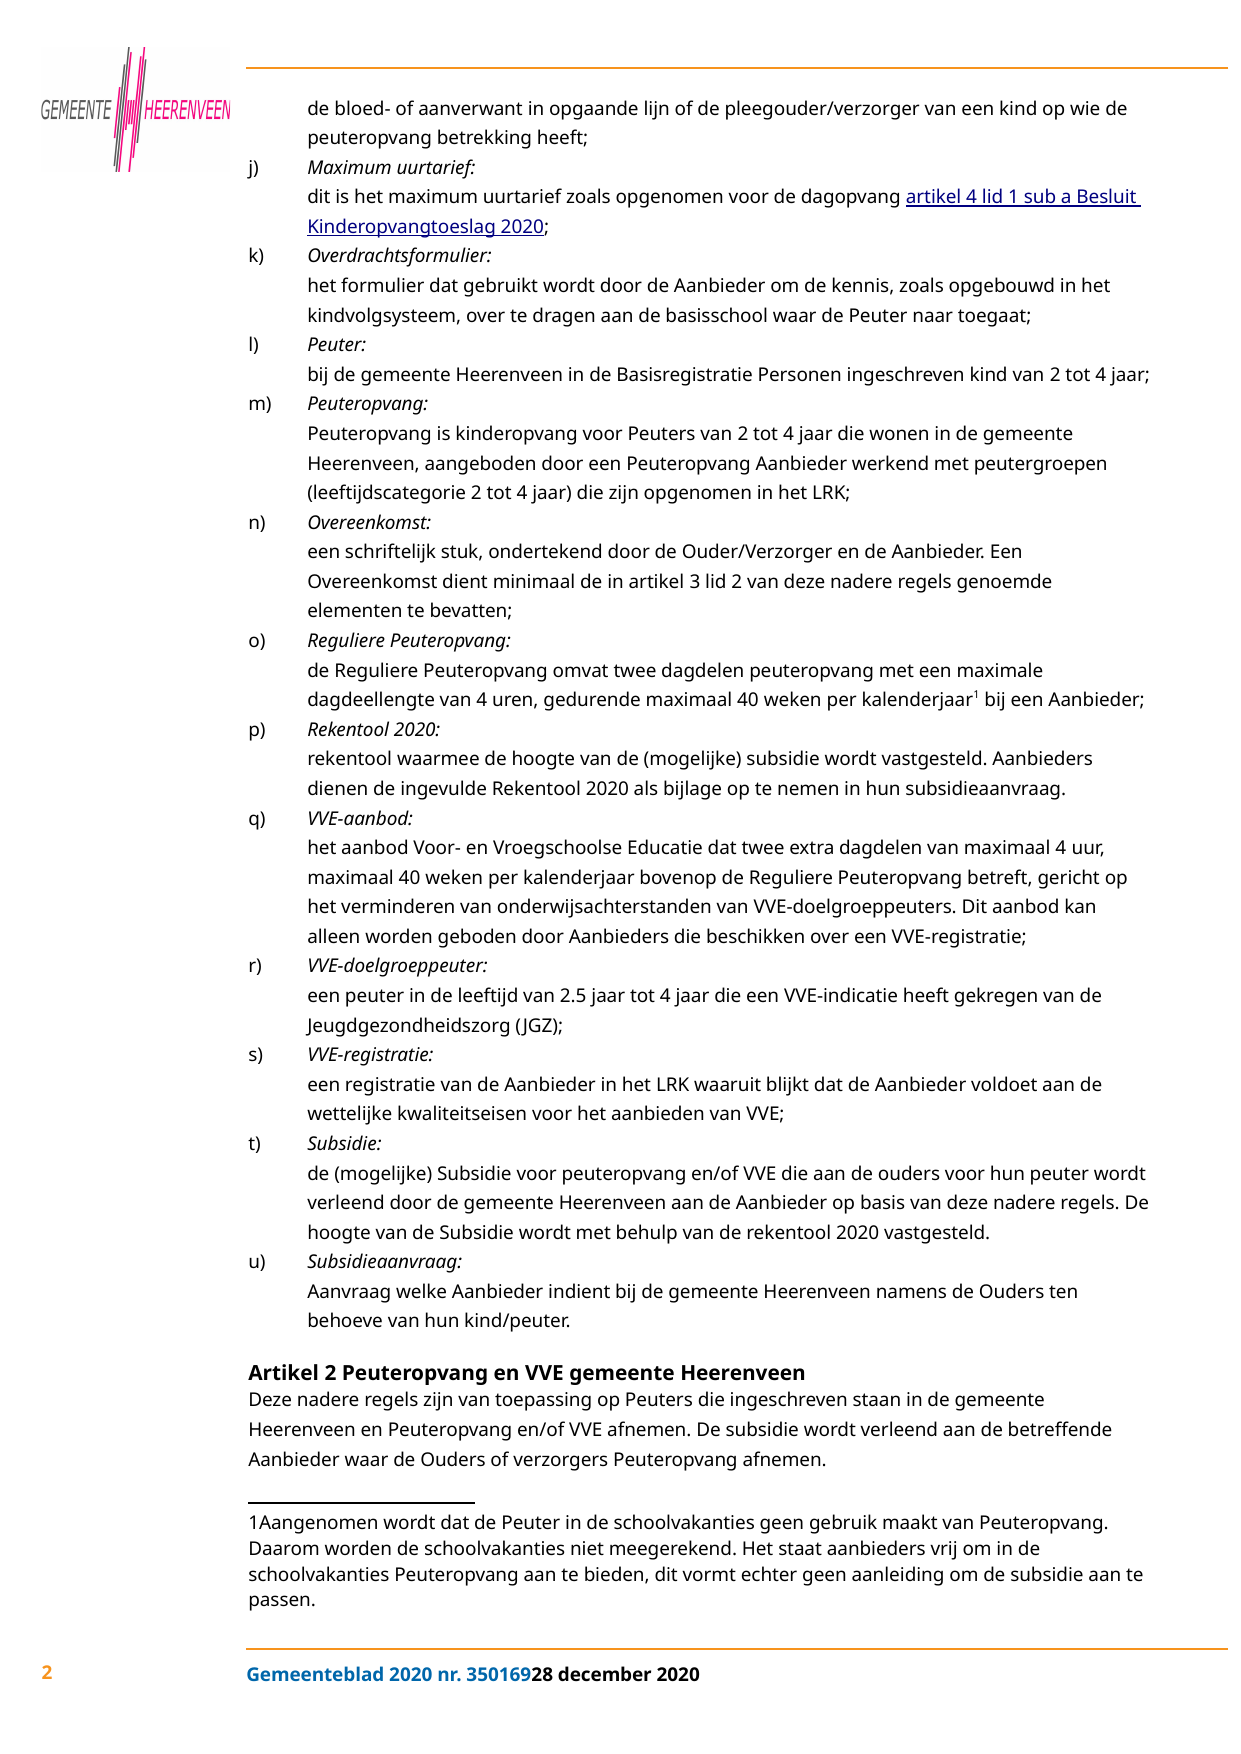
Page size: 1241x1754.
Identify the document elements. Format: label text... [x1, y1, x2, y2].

list Rekentool 2020: [248, 716, 1152, 742]
list de (mogelijke) Subsidie voor peuteropvang en/of VVE die aan de ouders voor hun peuter wordt verleend door de gemeente Heerenveen aan de Aanbieder op basis van deze nadere regels. De hoogte van de Subsidie wordt met behulp van de rekentool 2020 vastgesteld. [248, 1160, 1152, 1245]
list VVE-registratie: [248, 1041, 1152, 1067]
list een registratie van de Aanbieder in het LRK waaruit blijkt dat de Aanbieder voldoet aan de wettelijke kwaliteitseisen voor het aanbieden van VVE; [248, 1071, 1152, 1126]
list Aangenomen wordt dat de Peuter in de schoolvakanties geen gebruik maakt van Peuteropvang. Daarom worden de schoolvakanties niet meegerekend. Het staat aanbieders vrij om in de schoolvakanties Peuteropvang aan te bieden, dit vormt echter geen aanleiding om de subsidie aan te passen. [248, 1509, 1152, 1612]
list VVE-doelgroeppeuter: [248, 953, 1152, 978]
list een schriftelijk stuk, ondertekend door de Ouder/Verzorger en de Aanbieder. Een Overeenkomst dient minimaal de in artikel 3 lid 2 van deze nadere regels genoemde elementen te bevatten; [248, 538, 1152, 623]
list de Reguliere Peuteropvang omvat twee dagdelen peuteropvang met een maximale dagdeellengte van 4 uren, gedurende maximaal 40 weken per kalenderjaar bij een Aanbieder; [248, 657, 1152, 712]
list een peuter in de leeftijd van 2.5 jaar tot 4 jaar die een VVE-indicatie heeft gekregen van de Jeugdgezondheidszorg (JGZ); [248, 982, 1152, 1038]
list Reguliere Peuteropvang: [248, 627, 1152, 653]
list Overdrachtsformulier: [248, 243, 1152, 268]
list Maximum uurtarief: [248, 154, 1152, 180]
text Artikel 2 Peuteropvang en VVE gemeente Heerenveen [248, 1358, 1152, 1387]
list de bloed- of aanverwant in opgaande lijn of de pleegouder/verzorger van een kind op wie de peuteropvang betrekking heeft; [248, 95, 1152, 150]
list Peuter: [248, 331, 1152, 357]
list bij de gemeente Heerenveen in de Basisregistratie Personen ingeschreven kind van 2 tot 4 jaar; [248, 361, 1152, 387]
text Deze nadere regels zijn van toepassing op Peuters die ingeschreven staan in de gemeente Heerenveen en Peuteropvang en/of VVE afnemen. De subsidie wordt verleend aan de betreffende Aanbieder waar de Ouders of verzorgers Peuteropvang afnemen. [248, 1387, 1152, 1471]
list het aanbod Voor- en Vroegschoolse Educatie dat twee extra dagdelen van maximaal 4 uur, maximaal 40 weken per kalenderjaar bovenop de Reguliere Peuteropvang betreft, gericht op het verminderen van onderwijsachterstanden van VVE-doelgroeppeuters. Dit aanbod kan alleen worden geboden door Aanbieders die beschikken over een VVE-registratie; [248, 834, 1152, 949]
list VVE-aanbod: [248, 805, 1152, 831]
picture [41, 47, 231, 172]
list rekentool waarmee de hoogte van de (mogelijke) subsidie wordt vastgesteld. Aanbieders dienen de ingevulde Rekentool 2020 als bijlage op te nemen in hun subsidieaanvraag. [248, 746, 1152, 801]
list Subsidie: [248, 1130, 1152, 1156]
list dit is het maximum uurtarief zoals opgenomen voor de dagopvang artikel 4 lid 1 sub a Besluit Kinderopvangtoeslag 2020; [248, 183, 1152, 239]
list Peuteropvang: [248, 391, 1152, 416]
list Peuteropvang is kinderopvang voor Peuters van 2 tot 4 jaar die wonen in de gemeente Heerenveen, aangeboden door een Peuteropvang Aanbieder werkend met peutergroepen (leeftijdscategorie 2 tot 4 jaar) die zijn opgenomen in het LRK; [248, 420, 1152, 505]
list Overeenkomst: [248, 509, 1152, 535]
list Aanvraag welke Aanbieder indient bij de gemeente Heerenveen namens de Ouders ten behoeve van hun kind/peuter. [248, 1278, 1152, 1333]
list Subsidieaanvraag: [248, 1248, 1152, 1274]
list het formulier dat gebruikt wordt door de Aanbieder om de kennis, zoals opgebouwd in het kindvolgsysteem, over te dragen aan de basisschool waar de Peuter naar toegaat; [248, 272, 1152, 328]
